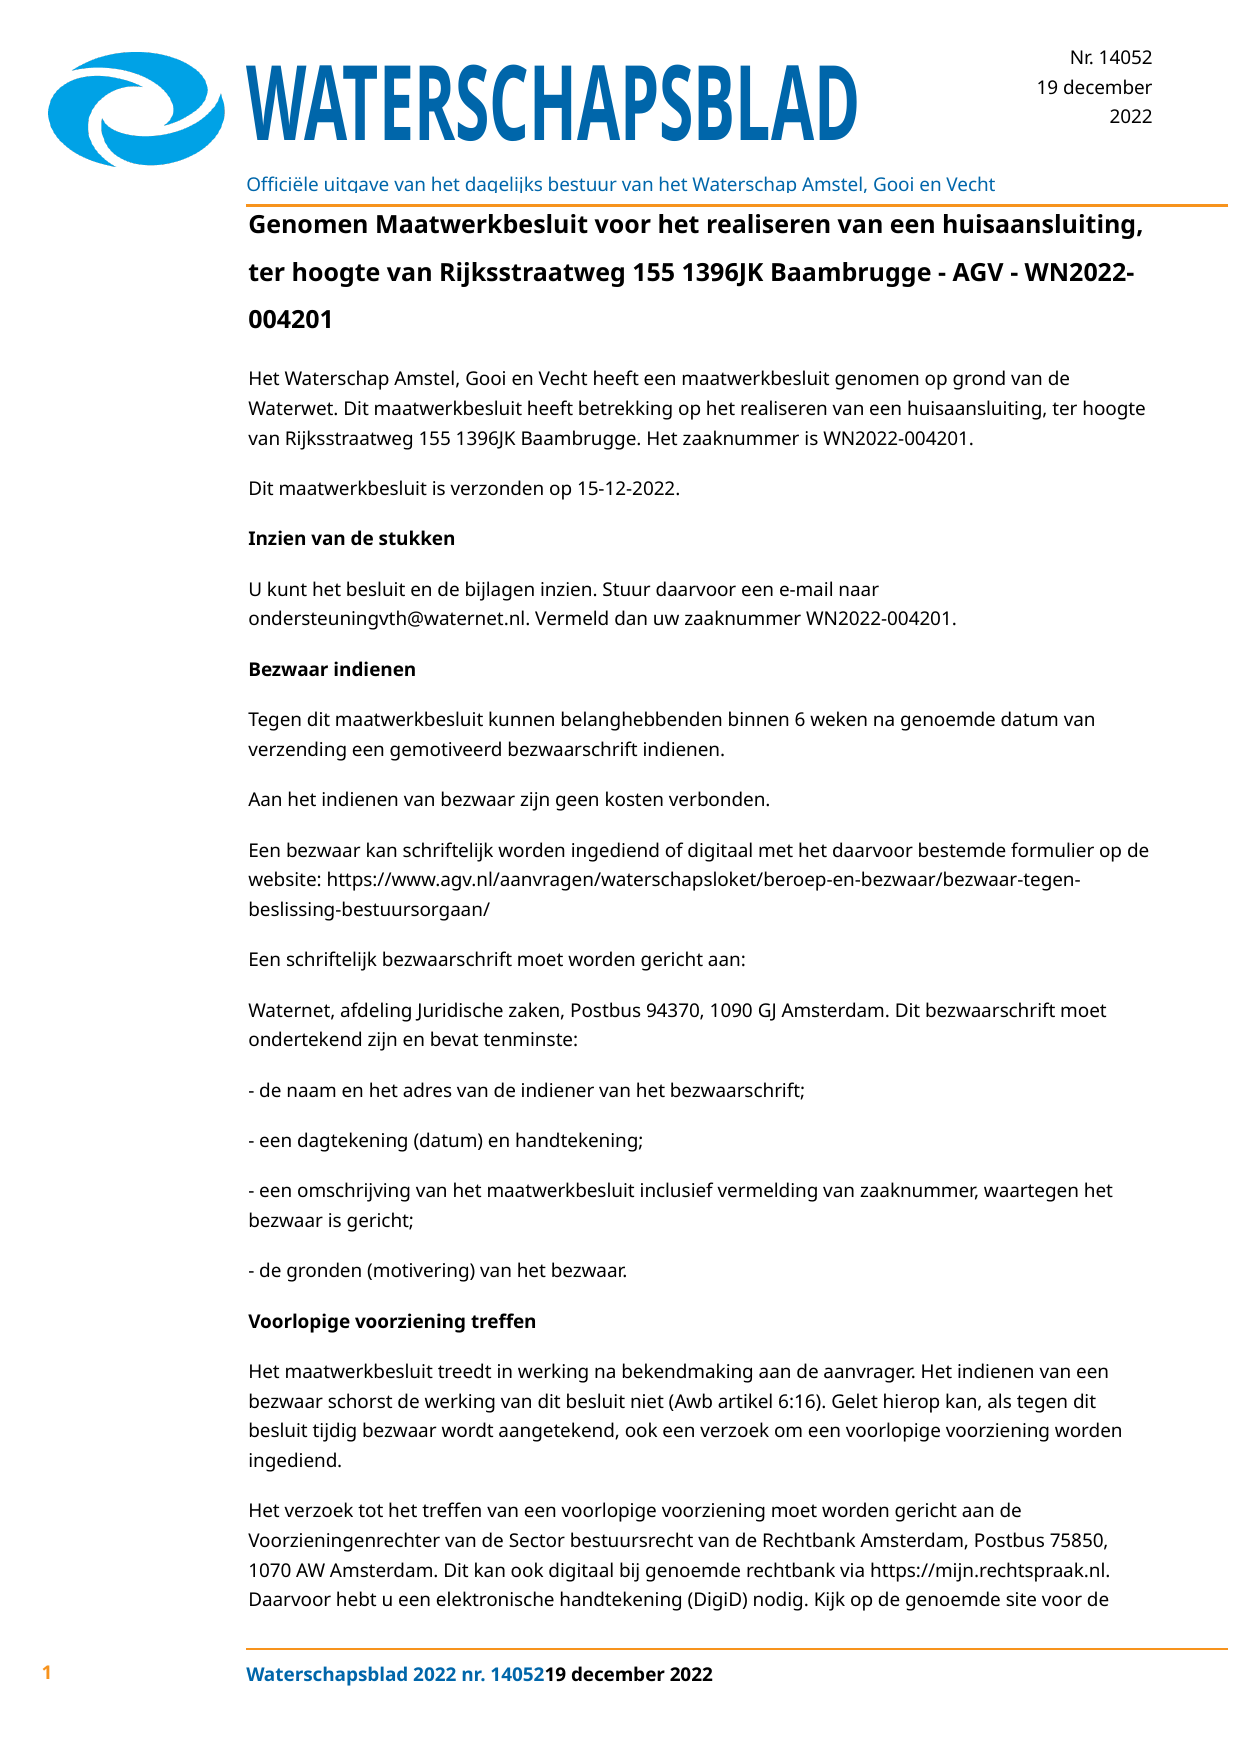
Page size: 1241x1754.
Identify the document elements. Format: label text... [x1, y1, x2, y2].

text Dit maatwerkbesluit is verzonden op 15-12-2022. [248, 475, 1152, 501]
text - de gronden (motivering) van het bezwaar. [248, 1258, 1152, 1283]
text Een schriftelijk bezwaarschrift moet worden gericht aan: [248, 946, 1152, 972]
text Genomen Maatwerkbesluit voor het realiseren van een huisaansluiting, ter hoogte van Rijksstraatweg 155 1396JK Baambrugge - AGV - WN2022-004201 [248, 207, 1152, 336]
text Het maatwerkbesluit treedt in werking na bekendmaking aan de aanvrager. Het indienen van een bezwaar schorst de werking van dit besluit niet (Awb artikel 6:16). Gelet hierop kan, als tegen dit besluit tijdig bezwaar wordt aangetekend, ook een verzoek om een voorlopige voorziening worden ingediend. [248, 1358, 1152, 1473]
text Voorlopige voorziening treffen [248, 1308, 1152, 1334]
text Het Waterschap Amstel, Gooi en Vecht heeft een maatwerkbesluit genomen op grond van de Waterwet. Dit maatwerkbesluit heeft betrekking op het realiseren van een huisaansluiting, ter hoogte van Rijksstraatweg 155 1396JK Baambrugge. Het zaaknummer is WN2022-004201. [248, 366, 1152, 450]
text Bezwaar indienen [248, 656, 1152, 682]
text Inzien van de stukken [248, 526, 1152, 551]
text Aan het indienen van bezwaar zijn geen kosten verbonden. [248, 786, 1152, 812]
text - een dagtekening (datum) en handtekening; [248, 1127, 1152, 1153]
text Een bezwaar kan schriftelijk worden ingediend of digitaal met het daarvoor bestemde formulier op de website: https://www.agv.nl/aanvragen/waterschapsloket/beroep-en-bezwaar/bezwaar-tegen-beslissing-bestuursorgaan/ [248, 837, 1152, 922]
text - een omschrijving van het maatwerkbesluit inclusief vermelding van zaaknummer, waartegen het bezwaar is gericht; [248, 1178, 1152, 1233]
text - de naam en het adres van de indiener van het bezwaarschrift; [248, 1077, 1152, 1102]
text Tegen dit maatwerkbesluit kunnen belanghebbenden binnen 6 weken na genoemde datum van verzending een gemotiveerd bezwaarschrift indienen. [248, 706, 1152, 762]
text Waternet, afdeling Juridische zaken, Postbus 94370, 1090 GJ Amsterdam. Dit bezwaarschrift moet ondertekend zijn en bevat tenminste: [248, 997, 1152, 1052]
text Het verzoek tot het treffen van een voorlopige voorziening moet worden gericht aan de Voorzieningenrechter van de Sector bestuursrecht van de Rechtbank Amsterdam, Postbus 75850, 1070 AW Amsterdam. Dit kan ook digitaal bij genoemde rechtbank via https://mijn.rechtspraak.nl. Daarvoor hebt u een elektronische handtekening (DigiD) nodig. Kijk op de genoemde site voor de [248, 1498, 1152, 1612]
picture [41, 47, 231, 172]
text U kunt het besluit en de bijlagen inzien. Stuur daarvoor een e-mail naar ondersteuningvth@waternet.nl. Vermeld dan uw zaaknummer WN2022-004201. [248, 576, 1152, 631]
